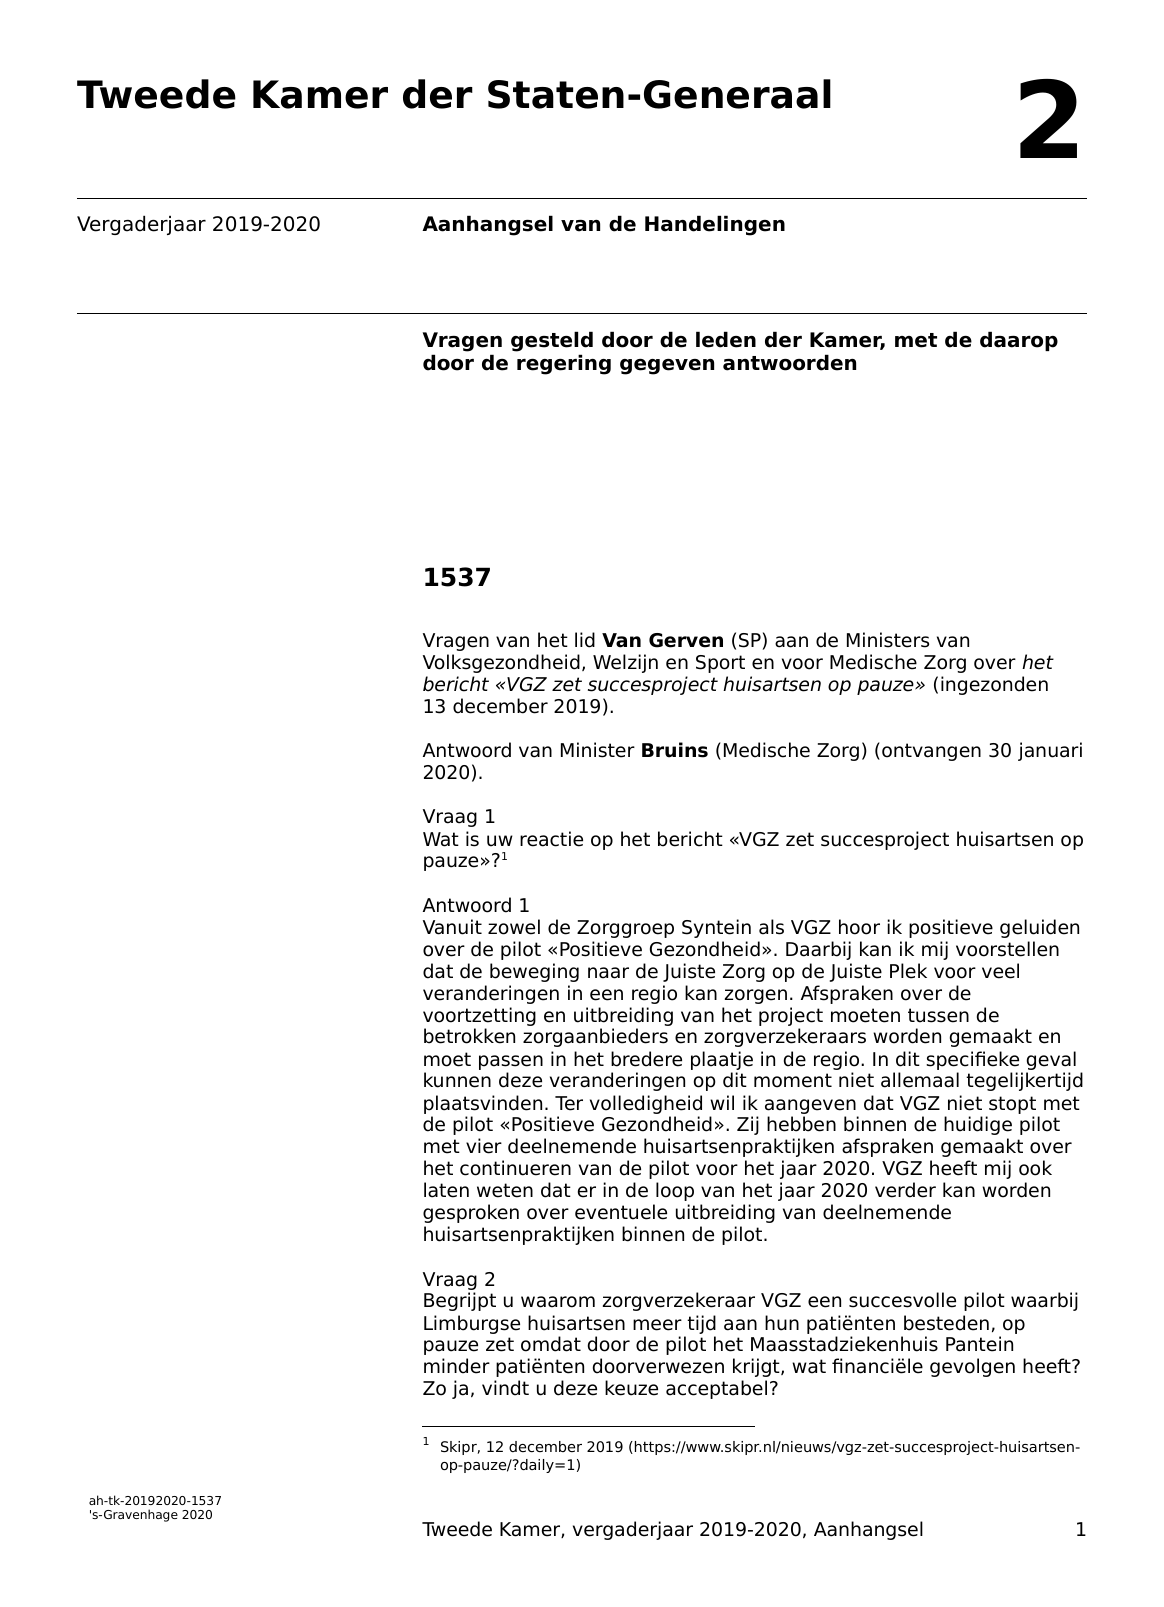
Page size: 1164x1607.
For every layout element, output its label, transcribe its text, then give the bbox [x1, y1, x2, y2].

table_cell [77, 314, 422, 375]
text ah-tk-20192020-1537 [88, 1494, 323, 1508]
text Vragen van het lid Van Gerven (SP) aan de Ministers van Volksgezondheid, Welzijn en Sport en voor Medische Zorg over het bericht «VGZ zet succesproject huisartsen op pauze» (ingezonden 13 december 2019). [422, 630, 1087, 718]
table_cell Vragen gesteld door de leden der Kamer, met de daarop door de regering gegeven antwoorden [422, 314, 1087, 375]
table_header 2 [886, 59, 1087, 198]
text Begrijpt u waarom zorgverzekeraar VGZ een succesvolle pilot waarbij Limburgse huisartsen meer tijd aan hun patiënten besteden, op pauze zet omdat door de pilot het Maasstadziekenhuis Pantein minder patiënten doorverwezen krijgt, wat financiële gevolgen heeft? Zo ja, vindt u deze keuze acceptabel? [422, 1290, 1087, 1400]
text Antwoord 1 [422, 894, 1087, 917]
text Vraag 1 [422, 806, 1087, 828]
text Antwoord van Minister Bruins (Medische Zorg) (ontvangen 30 januari 2020). [422, 740, 1087, 784]
text 1537 [422, 563, 1087, 592]
table_header Tweede Kamer der Staten-Generaal [77, 59, 886, 198]
text Vanuit zowel de Zorggroep Syntein als VGZ hoor ik positieve geluiden over de pilot «Positieve Gezondheid». Daarbij kan ik mij voorstellen dat de beweging naar de Juiste Zorg op de Juiste Plek voor veel veranderingen in een regio kan zorgen. Afspraken over de voortzetting en uitbreiding van het project moeten tussen de betrokken zorgaanbieders en zorgverzekeraars worden gemaakt en moet passen in het bredere plaatje in de regio. In dit specifieke geval kunnen deze veranderingen op dit moment niet allemaal tegelijkertijd plaatsvinden. Ter volledigheid wil ik aangeven dat VGZ niet stopt met de pilot «Positieve Gezondheid». Zij hebben binnen de huidige pilot met vier deelnemende huisartsenpraktijken afspraken gemaakt over het continueren van de pilot voor het jaar 2020. VGZ heeft mij ook laten weten dat er in de loop van het jaar 2020 verder kan worden gesproken over eventuele uitbreiding van deelnemende huisartsenpraktijken binnen de pilot. [422, 917, 1087, 1246]
table_cell Vergaderjaar 2019-2020 [77, 199, 422, 313]
table_cell Aanhangsel van de Handelingen [422, 199, 1087, 313]
text 's-Gravenhage 2020 [88, 1508, 323, 1522]
text Wat is uw reactie op het bericht «VGZ zet succesproject huisartsen op pauze»? [422, 828, 1087, 872]
text Skipr, 12 december 2019 (https://www.skipr.nl/nieuws/vgz-zet-succesproject-huisartsen-op-pauze/?daily=1) [422, 1435, 1087, 1474]
text Vraag 2 [422, 1268, 1087, 1290]
